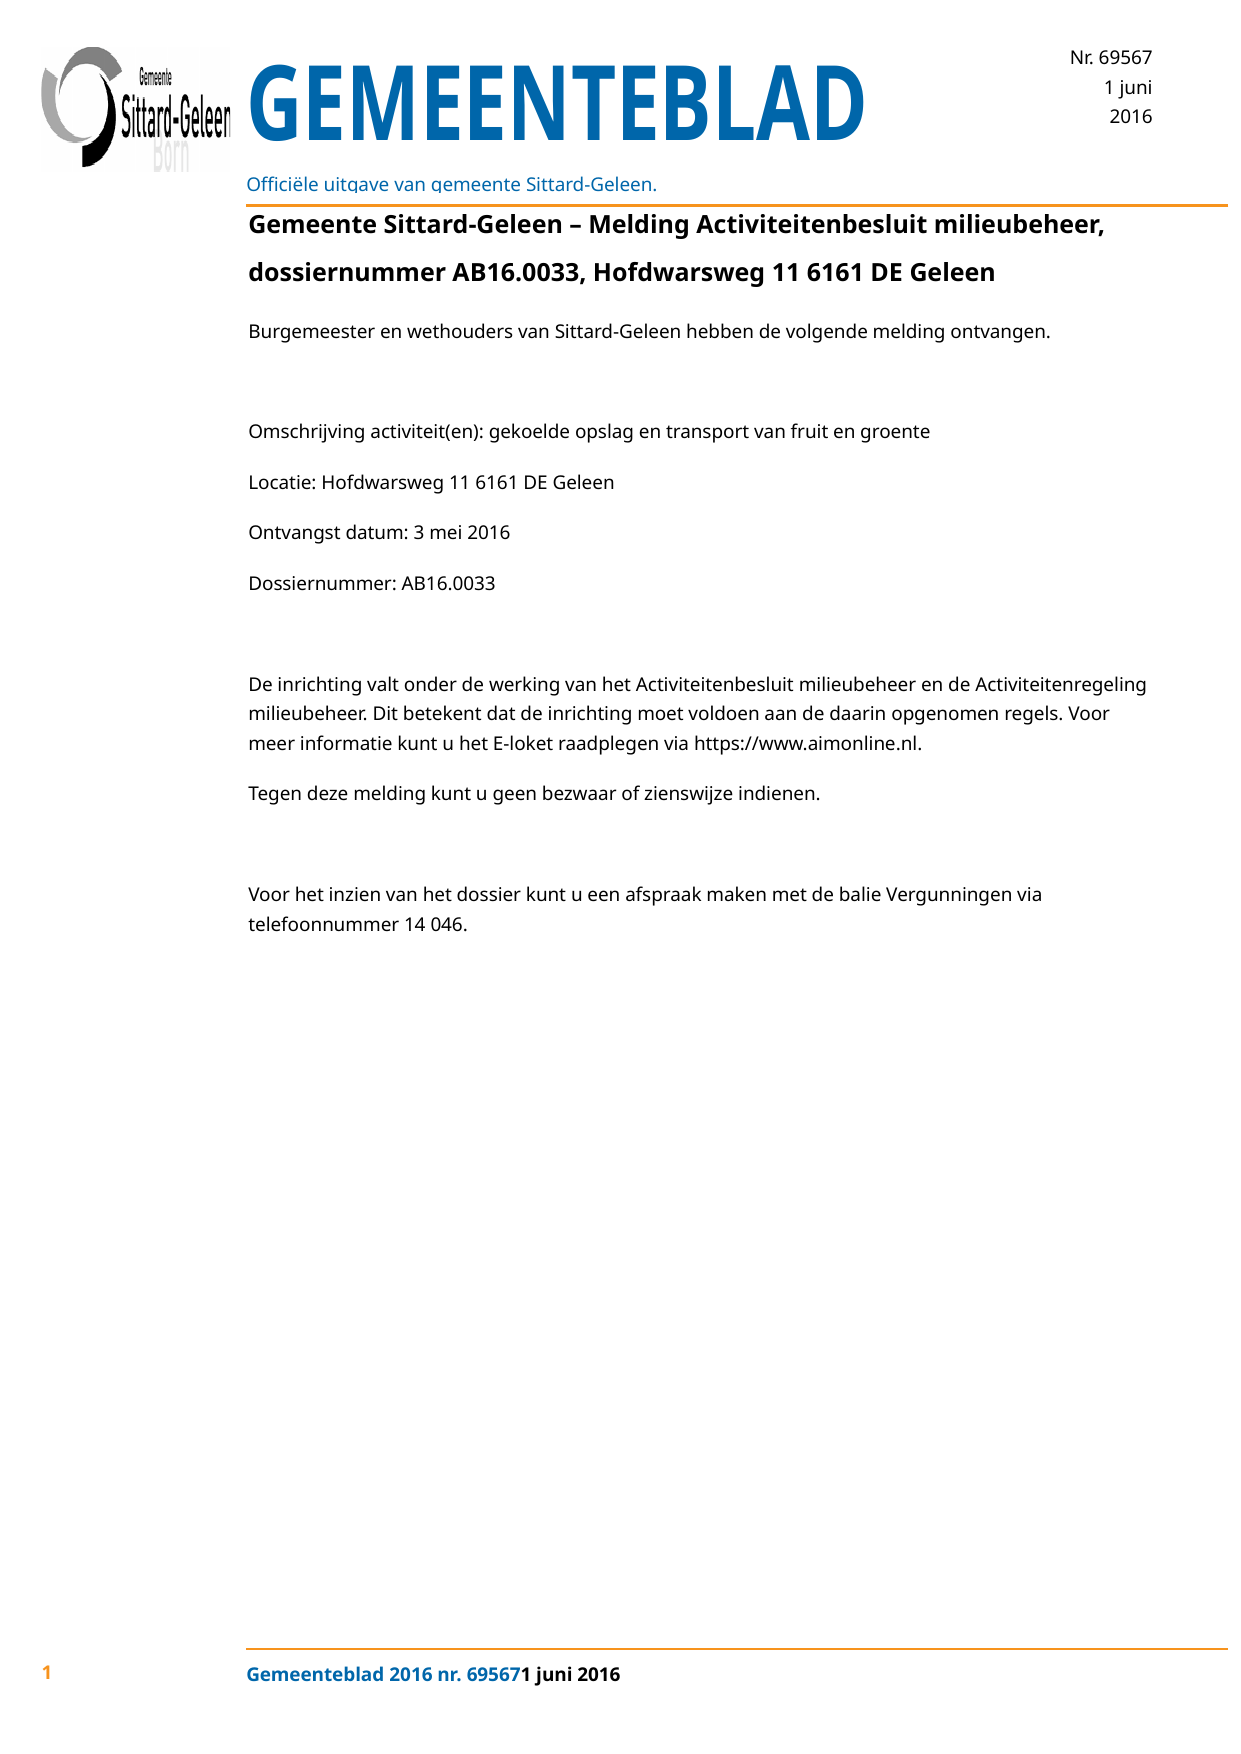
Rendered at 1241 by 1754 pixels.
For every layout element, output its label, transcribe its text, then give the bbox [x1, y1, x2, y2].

text Burgemeester en wethouders van Sittard-Geleen hebben de volgende melding ontvangen. [248, 318, 1152, 344]
text Tegen deze melding kunt u geen bezwaar of zienswijze indienen. [248, 780, 1152, 806]
text Ontvangst datum: 3 mei 2016 [248, 519, 1152, 545]
text Omschrijving activiteit(en): gekoelde opslag en transport van fruit en groente [248, 419, 1152, 444]
text Locatie: Hofdwarsweg 11 6161 DE Geleen [248, 469, 1152, 495]
text Voor het inzien van het dossier kunt u een afspraak maken met de balie Vergunningen via telefoonnummer 14 046. [248, 881, 1152, 937]
text De inrichting valt onder de werking van het Activiteitenbesluit milieubeheer en de Activiteitenregeling milieubeheer. Dit betekent dat de inrichting moet voldoen aan de daarin opgenomen regels. Voor meer informatie kunt u het E-loket raadplegen via https://www.aimonline.nl. [248, 671, 1152, 756]
picture [41, 47, 231, 172]
text Dossiernummer: AB16.0033 [248, 570, 1152, 596]
text Gemeente Sittard-Geleen – Melding Activiteitenbesluit milieubeheer, dossiernummer AB16.0033, Hofdwarsweg 11 6161 DE Geleen [248, 207, 1152, 288]
